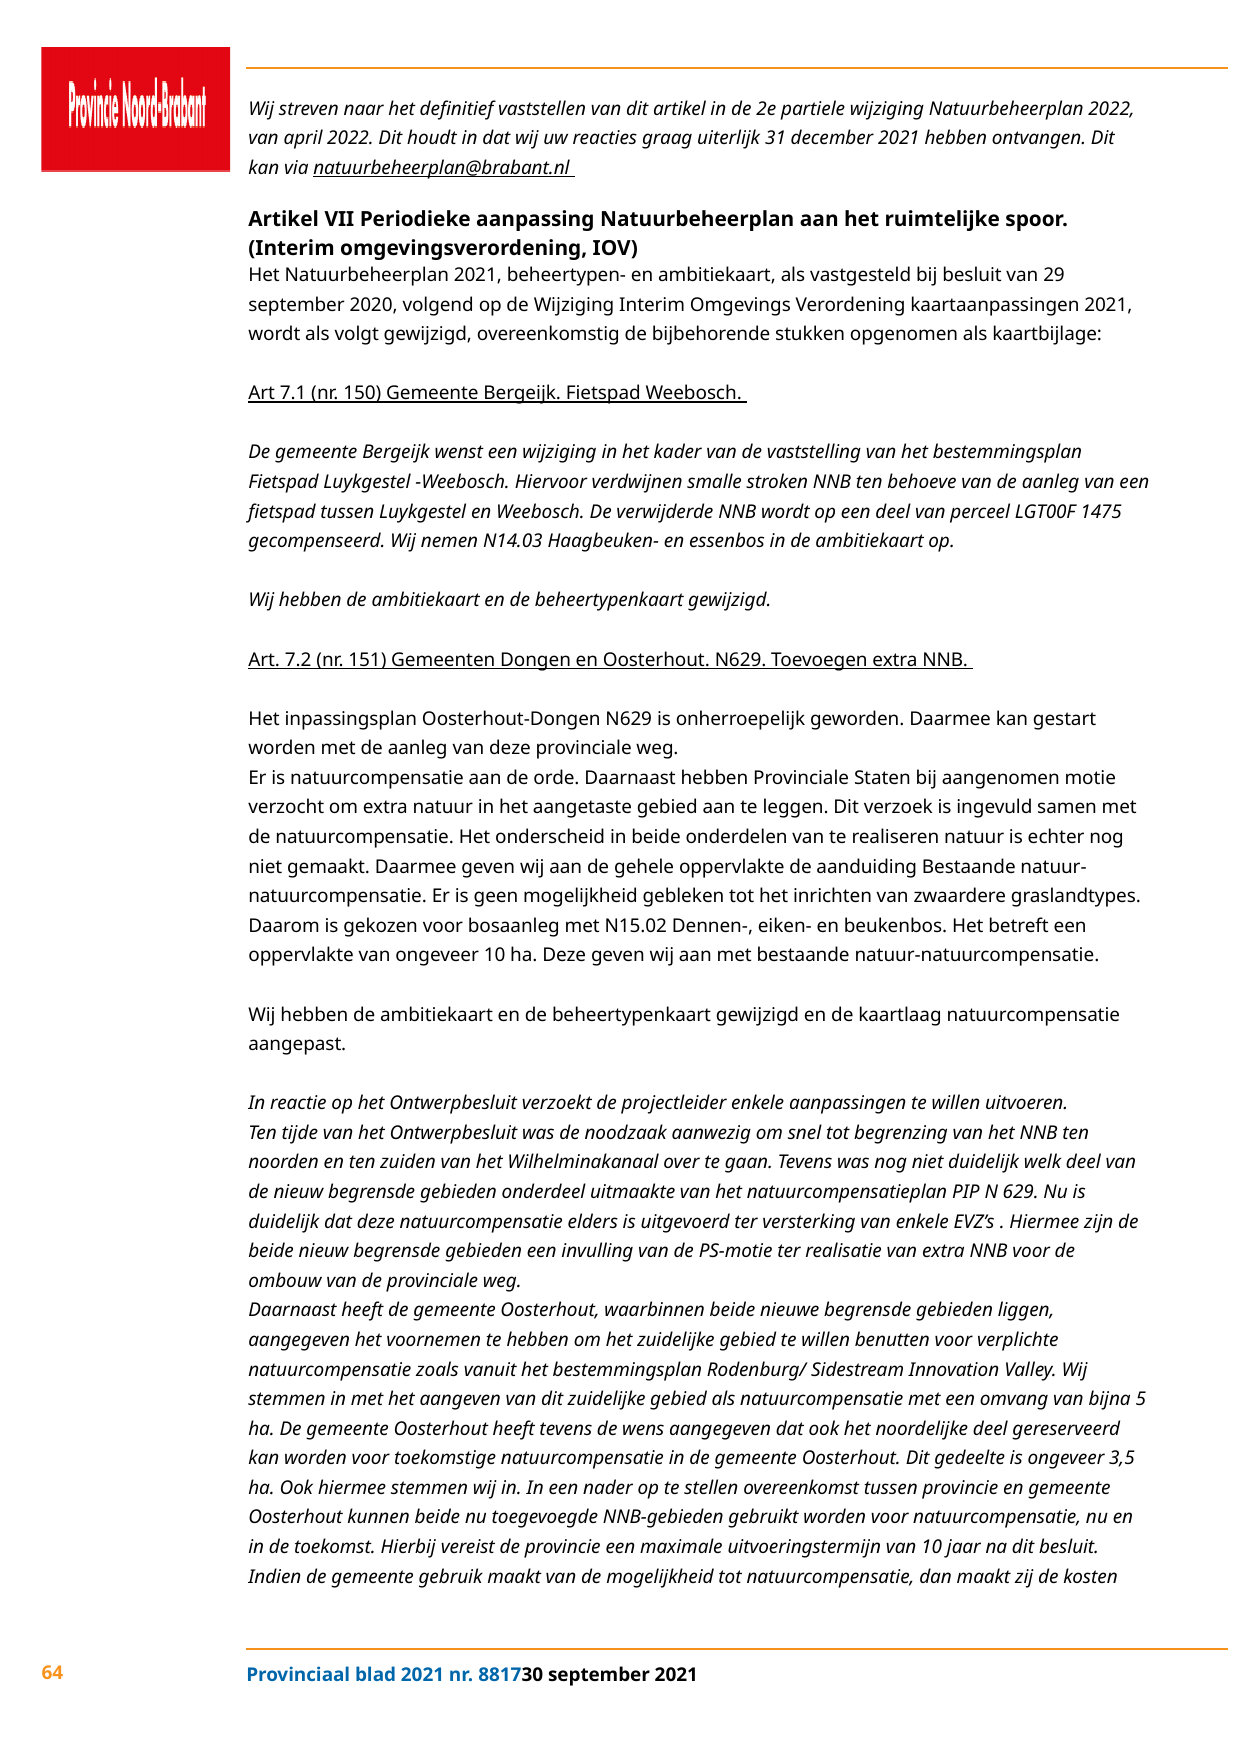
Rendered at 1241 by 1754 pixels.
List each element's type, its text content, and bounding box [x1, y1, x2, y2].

text Wij hebben de ambitiekaart en de beheertypenkaart gewijzigd en de kaartlaag natuurcompensatie aangepast. [248, 1001, 1152, 1056]
text Wij hebben de ambitiekaart en de beheertypenkaart gewijzigd. [248, 587, 1152, 612]
text Er is natuurcompensatie aan de orde. Daarnaast hebben Provinciale Staten bij aangenomen motie verzocht om extra natuur in het aangetaste gebied aan te leggen. Dit verzoek is ingevuld samen met de natuurcompensatie. Het onderscheid in beide onderdelen van te realiseren natuur is echter nog niet gemaakt. Daarmee geven wij aan de gehele oppervlakte de aanduiding Bestaande natuur-natuurcompensatie. Er is geen mogelijkheid gebleken tot het inrichten van zwaardere graslandtypes. Daarom is gekozen voor bosaanleg met N15.02 Dennen-, eiken- en beukenbos. Het betreft een oppervlakte van ongeveer 10 ha. Deze geven wij aan met bestaande natuur-natuurcompensatie. [248, 764, 1152, 967]
text Het Natuurbeheerplan 2021, beheertypen- en ambitiekaart, als vastgesteld bij besluit van 29 september 2020, volgend op de Wijziging Interim Omgevings Verordening kaartaanpassingen 2021, wordt als volgt gewijzigd, overeenkomstig de bijbehorende stukken opgenomen als kaartbijlage: [248, 261, 1152, 346]
text Art. 7.2 (nr. 151) Gemeenten Dongen en Oosterhout. N629. Toevoegen extra NNB. [248, 646, 1152, 672]
text De gemeente Bergeijk wenst een wijziging in het kader van de vaststelling van het bestemmingsplan Fietspad Luykgestel -Weebosch. Hiervoor verdwijnen smalle stroken NNB ten behoeve van de aanleg van een fietspad tussen Luykgestel en Weebosch. De verwijderde NNB wordt op een deel van perceel LGT00F 1475 gecompenseerd. Wij nemen N14.03 Haagbeuken- en essenbos in de ambitiekaart op. [248, 439, 1152, 553]
text Het inpassingsplan Oosterhout-Dongen N629 is onherroepelijk geworden. Daarmee kan gestart worden met de aanleg van deze provinciale weg. [248, 705, 1152, 760]
text Artikel VII Periodieke aanpassing Natuurbeheerplan aan het ruimtelijke spoor. (Interim omgevingsverordening, IOV) [248, 204, 1152, 261]
text In reactie op het Ontwerpbesluit verzoekt de projectleider enkele aanpassingen te willen uitvoeren. [248, 1089, 1152, 1115]
text Art 7.1 (nr. 150) Gemeente Bergeijk. Fietspad Weebosch. [248, 379, 1152, 405]
text Ten tijde van het Ontwerpbesluit was de noodzaak aanwezig om snel tot begrenzing van het NNB ten noorden en ten zuiden van het Wilhelminakanaal over te gaan. Tevens was nog niet duidelijk welk deel van de nieuw begrensde gebieden onderdeel uitmaakte van het natuurcompensatieplan PIP N 629. Nu is duidelijk dat deze natuurcompensatie elders is uitgevoerd ter versterking van enkele EVZ’s . Hiermee zijn de beide nieuw begrensde gebieden een invulling van de PS-motie ter realisatie van extra NNB voor de ombouw van de provinciale weg. [248, 1119, 1152, 1293]
text Daarnaast heeft de gemeente Oosterhout, waarbinnen beide nieuwe begrensde gebieden liggen, aangegeven het voornemen te hebben om het zuidelijke gebied te willen benutten voor verplichte natuurcompensatie zoals vanuit het bestemmingsplan Rodenburg/ Sidestream Innovation Valley. Wij stemmen in met het aangeven van dit zuidelijke gebied als natuurcompensatie met een omvang van bijna 5 ha. De gemeente Oosterhout heeft tevens de wens aangegeven dat ook het noordelijke deel gereserveerd kan worden voor toekomstige natuurcompensatie in de gemeente Oosterhout. Dit gedeelte is ongeveer 3,5 ha. Ook hiermee stemmen wij in. In een nader op te stellen overeenkomst tussen provincie en gemeente Oosterhout kunnen beide nu toegevoegde NNB-gebieden gebruikt worden voor natuurcompensatie, nu en in de toekomst. Hierbij vereist de provincie een maximale uitvoeringstermijn van 10 jaar na dit besluit. Indien de gemeente gebruik maakt van de mogelijkheid tot natuurcompensatie, dan maakt zij de kosten [248, 1297, 1152, 1589]
text Wij streven naar het definitief vaststellen van dit artikel in de 2e partiele wijziging Natuurbeheerplan 2022, van april 2022. Dit houdt in dat wij uw reacties graag uiterlijk 31 december 2021 hebben ontvangen. Dit kan via natuurbeheerplan@brabant.nl [248, 95, 1152, 180]
picture [41, 47, 231, 172]
